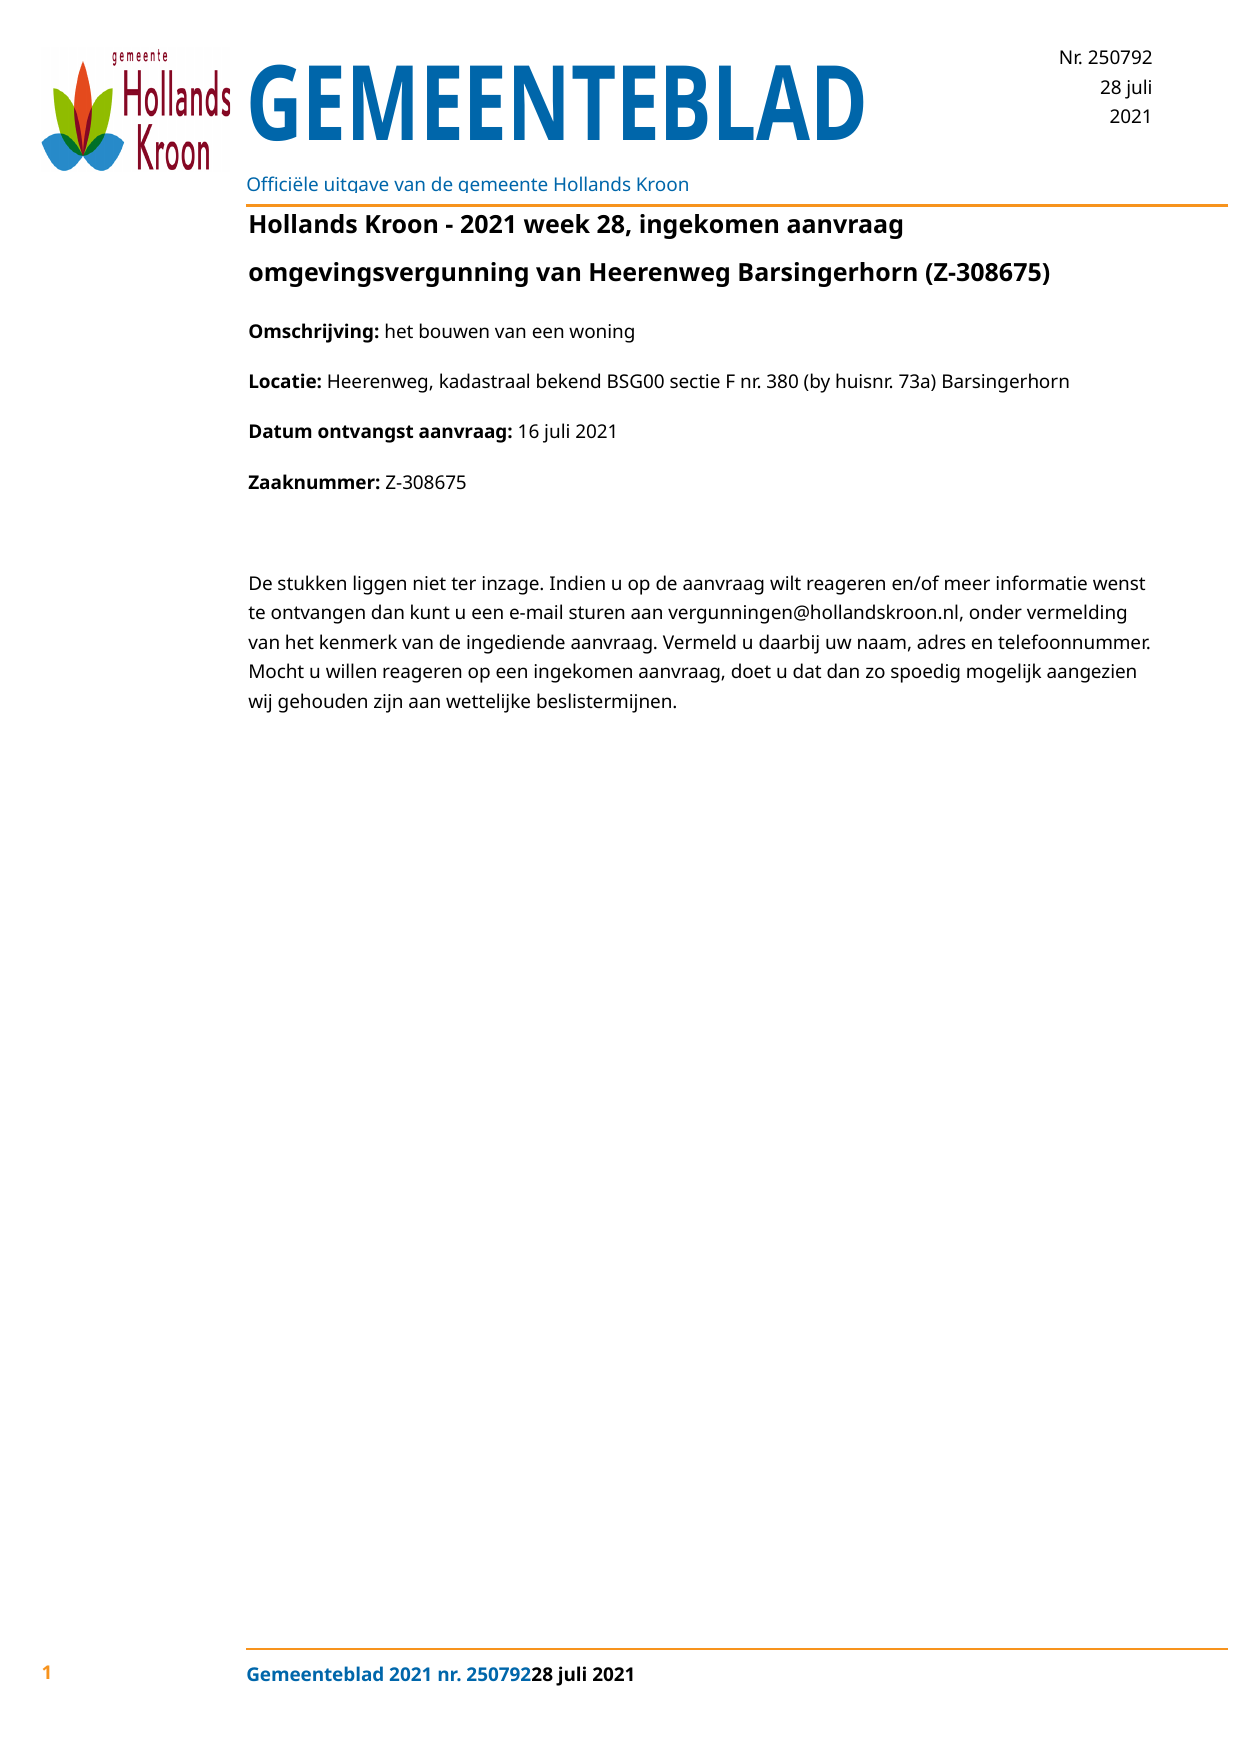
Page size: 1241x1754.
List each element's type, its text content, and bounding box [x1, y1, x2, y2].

picture [41, 47, 231, 172]
text Locatie: Heerenweg, kadastraal bekend BSG00 sectie F nr. 380 (by huisnr. 73a) Barsingerhorn [248, 368, 1152, 394]
text Omschrijving: het bouwen van een woning [248, 318, 1152, 344]
text Datum ontvangst aanvraag: 16 juli 2021 [248, 419, 1152, 444]
text Zaaknummer: Z-308675 [248, 469, 1152, 495]
text Hollands Kroon - 2021 week 28, ingekomen aanvraag omgevingsvergunning van Heerenweg Barsingerhorn (Z-308675) [248, 207, 1152, 288]
text De stukken liggen niet ter inzage. Indien u op de aanvraag wilt reageren en/of meer informatie wenst te ontvangen dan kunt u een e-mail sturen aan vergunningen@hollandskroon.nl, onder vermelding van het kenmerk van de ingediende aanvraag. Vermeld u daarbij uw naam, adres en telefoonnummer. Mocht u willen reageren op een ingekomen aanvraag, doet u dat dan zo spoedig mogelijk aangezien wij gehouden zijn aan wettelijke beslistermijnen. [248, 570, 1152, 714]
